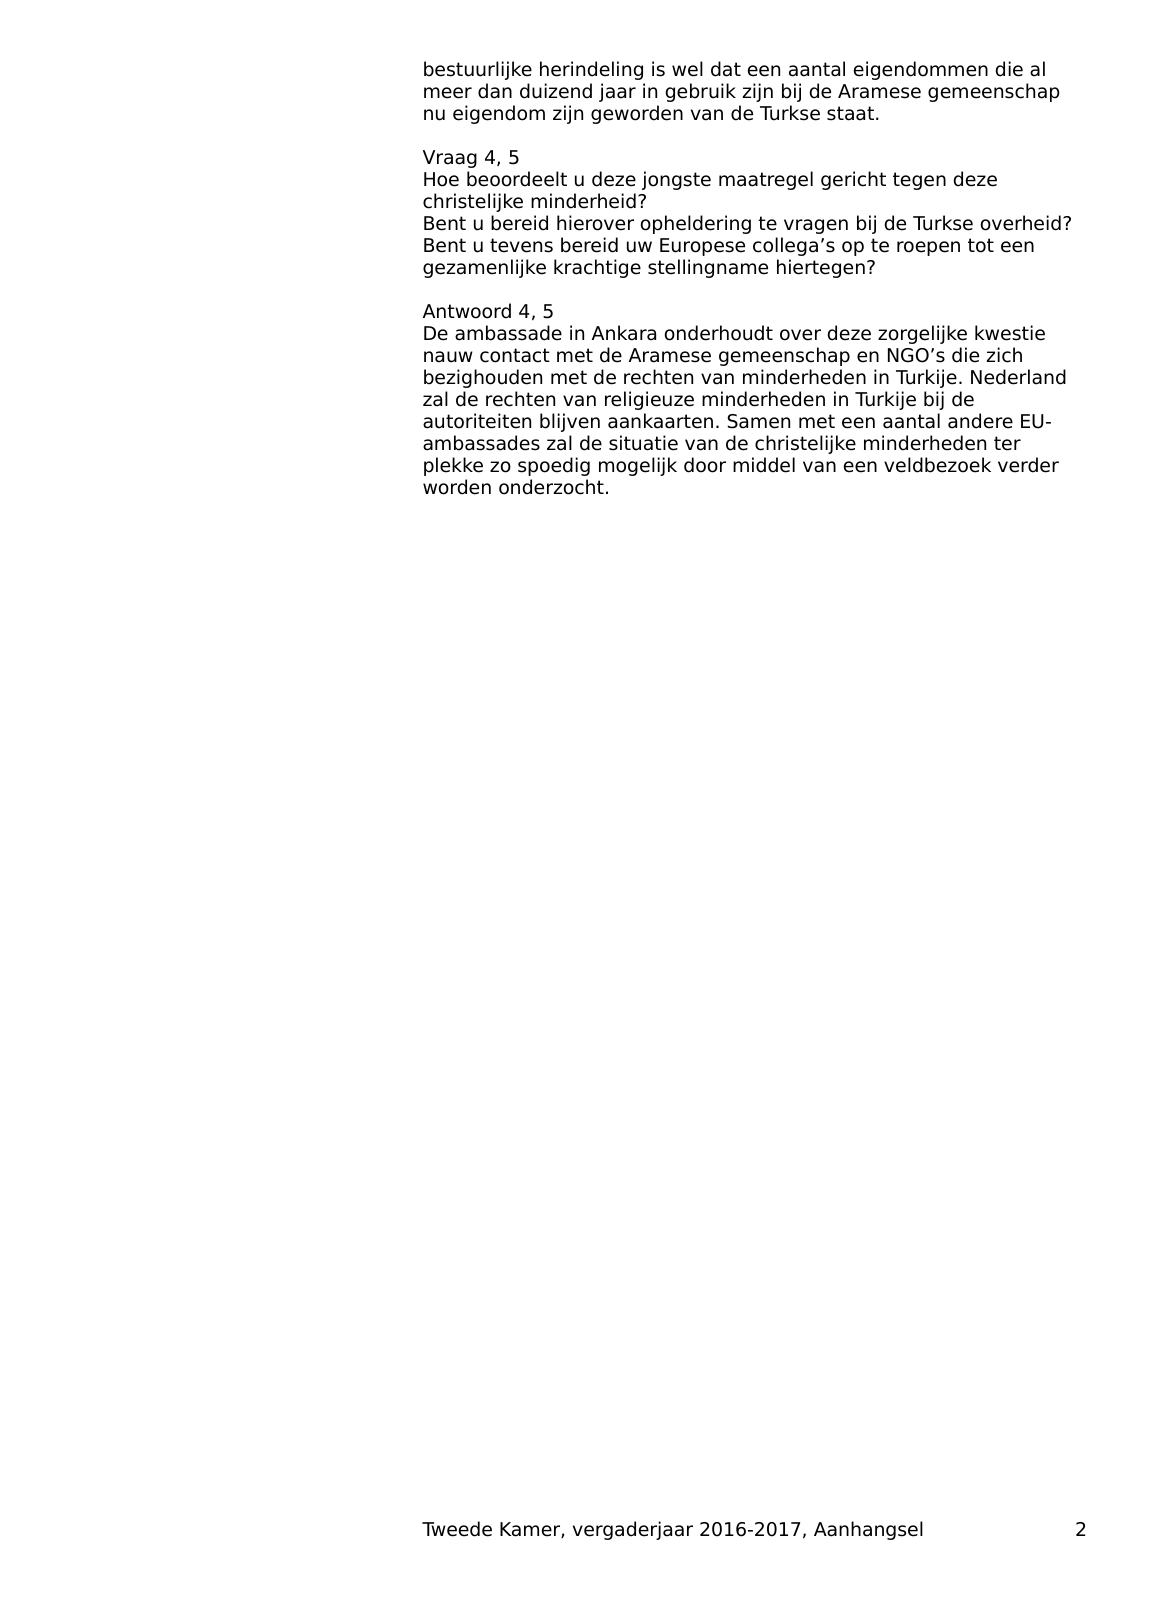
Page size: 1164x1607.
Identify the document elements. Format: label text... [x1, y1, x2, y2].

text Antwoord 4, 5 [422, 301, 1087, 323]
text Bent u bereid hierover opheldering te vragen bij de Turkse overheid? Bent u tevens bereid uw Europese collega’s op te roepen tot een gezamenlijke krachtige stellingname hiertegen? [422, 213, 1087, 279]
text bestuurlijke herindeling is wel dat een aantal eigendommen die al meer dan duizend jaar in gebruik zijn bij de Aramese gemeenschap nu eigendom zijn geworden van de Turkse staat. [422, 59, 1087, 125]
text Vraag 4, 5 [422, 147, 1087, 169]
text De ambassade in Ankara onderhoudt over deze zorgelijke kwestie nauw contact met de Aramese gemeenschap en NGO’s die zich bezighouden met de rechten van minderheden in Turkije. Nederland zal de rechten van religieuze minderheden in Turkije bij de autoriteiten blijven aankaarten. Samen met een aantal andere EU-ambassades zal de situatie van de christelijke minderheden ter plekke zo spoedig mogelijk door middel van een veldbezoek verder worden onderzocht. [422, 323, 1087, 499]
text Hoe beoordeelt u deze jongste maatregel gericht tegen deze christelijke minderheid? [422, 169, 1087, 213]
